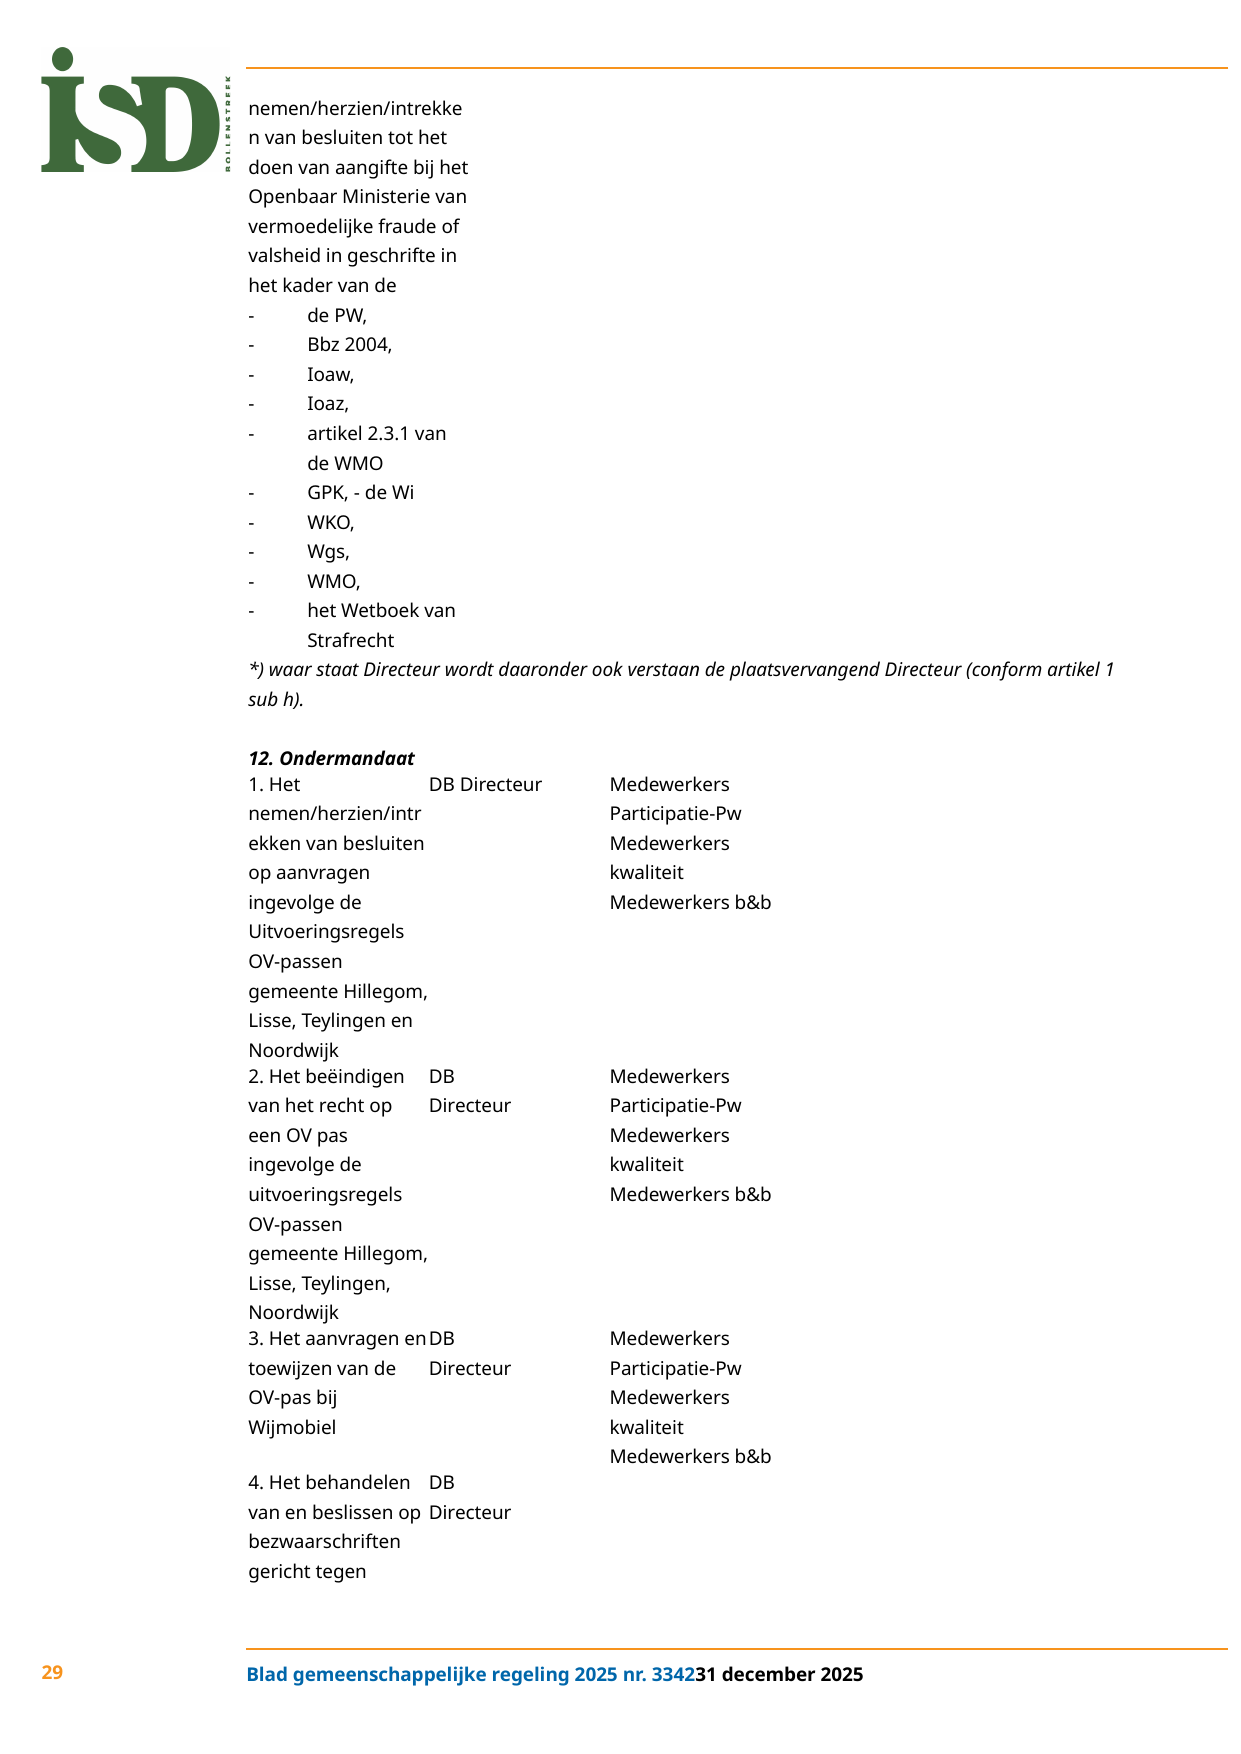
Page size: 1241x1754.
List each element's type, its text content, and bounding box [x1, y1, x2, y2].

table_header 12. Ondermandaat [248, 745, 1152, 771]
table_cell [474, 95, 700, 653]
table_cell Medewerkers Participatie-Pw Medewerkers kwaliteit Medewerkers b&b [609, 1325, 790, 1469]
table_cell Medewerkers Participatie-Pw Medewerkers kwaliteit Medewerkers b&b [609, 1063, 790, 1325]
table_cell [609, 1469, 790, 1584]
table_cell [790, 1469, 1152, 1584]
table_cell DB Directeur [429, 1325, 609, 1469]
table_cell DB Directeur [429, 1469, 609, 1584]
table_cell nemen/herzien/intrekken van besluiten tot het doen van aangifte bij het Openbaar Ministerie van vermoedelijke fraude of valsheid in geschrifte in het kader van de de PW, Bbz 2004, Ioaw, Ioaz, artikel 2.3.1 van de WMO GPK, - de Wi WKO, Wgs, WMO, het Wetboek van Strafrecht [248, 95, 474, 653]
table_cell Medewerkers Participatie-Pw Medewerkers kwaliteit Medewerkers b&b [609, 771, 790, 1063]
table_cell DB Directeur [429, 771, 609, 1063]
table_cell [926, 95, 1152, 653]
table_cell [790, 1325, 1152, 1469]
picture [41, 47, 231, 172]
text *) waar staat Directeur wordt daaronder ook verstaan de plaatsvervangend Directeur (conform artikel 1 sub h). [248, 656, 1152, 712]
table_cell [790, 1063, 1152, 1325]
table_cell [790, 771, 1152, 1063]
table_cell 3. Het aanvragen en toewijzen van de OV-pas bij Wijmobiel [248, 1325, 429, 1469]
table_cell 2. Het beëindigen van het recht op een OV pas ingevolge de uitvoeringsregels OV-passen gemeente Hillegom, Lisse, Teylingen, Noordwijk [248, 1063, 429, 1325]
table_cell DB Directeur [429, 1063, 609, 1325]
table_cell [700, 95, 926, 653]
table_cell 4. Het behandelen van en beslissen op bezwaarschriften gericht tegen [248, 1469, 429, 1584]
table_cell 1. Het nemen/herzien/intrekken van besluiten op aanvragen ingevolge de Uitvoeringsregels OV-passen gemeente Hillegom, Lisse, Teylingen en Noordwijk [248, 771, 429, 1063]
